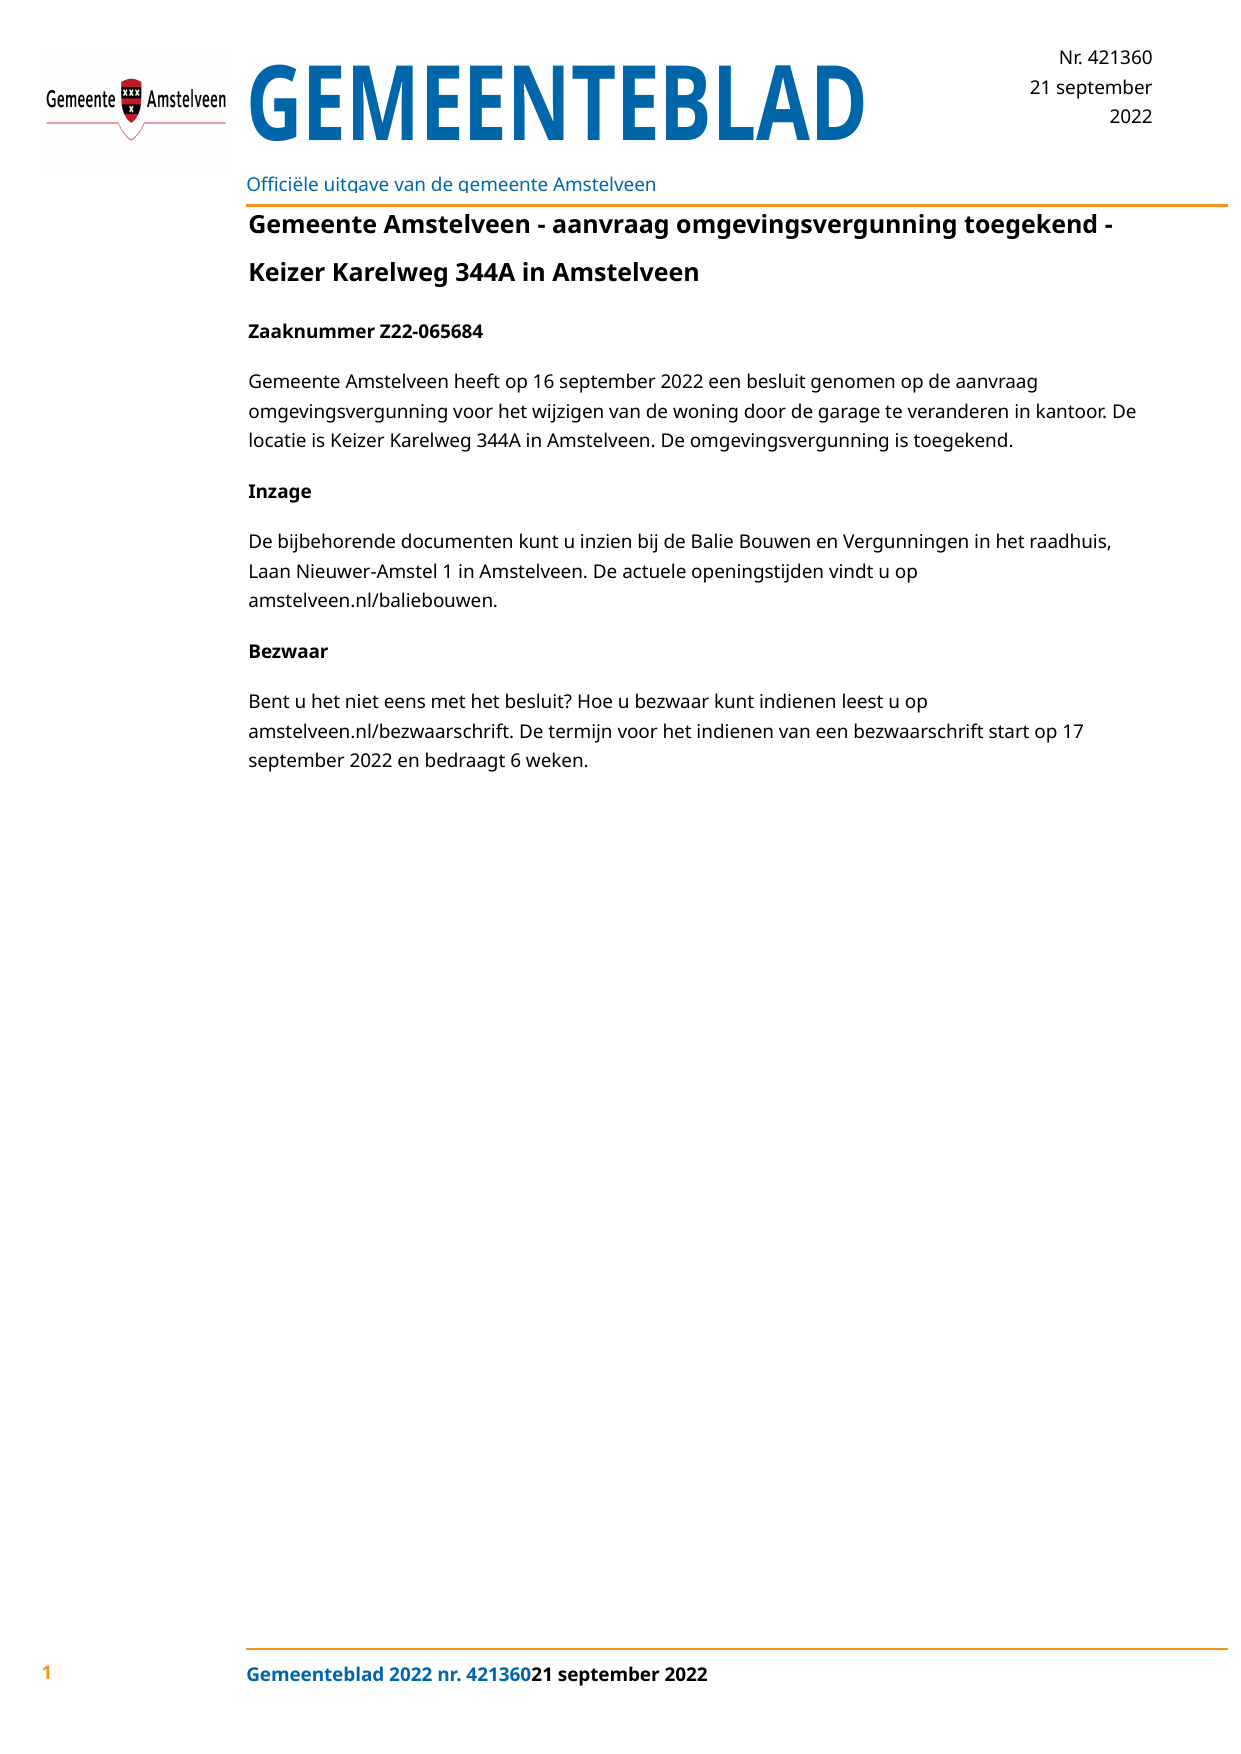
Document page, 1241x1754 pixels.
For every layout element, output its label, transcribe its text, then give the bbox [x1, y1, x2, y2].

text Gemeente Amstelveen heeft op 16 september 2022 een besluit genomen op de aanvraag omgevingsvergunning voor het wijzigen van de woning door de garage te veranderen in kantoor. De locatie is Keizer Karelweg 344A in Amstelveen. De omgevingsvergunning is toegekend. [248, 368, 1152, 453]
text Gemeente Amstelveen - aanvraag omgevingsvergunning toegekend - Keizer Karelweg 344A in Amstelveen [248, 207, 1152, 288]
text De bijbehorende documenten kunt u inzien bij de Balie Bouwen en Vergunningen in het raadhuis, Laan Nieuwer-Amstel 1 in Amstelveen. De actuele openingstijden vindt u op amstelveen.nl/baliebouwen. [248, 528, 1152, 613]
text Bent u het niet eens met het besluit? Hoe u bezwaar kunt indienen leest u op amstelveen.nl/bezwaarschrift. De termijn voor het indienen van een bezwaarschrift start op 17 september 2022 en bedraagt 6 weken. [248, 688, 1152, 773]
picture [41, 47, 231, 172]
text Zaaknummer Z22-065684 [248, 318, 1152, 344]
text Inzage [248, 478, 1152, 504]
text Bezwaar [248, 638, 1152, 664]
